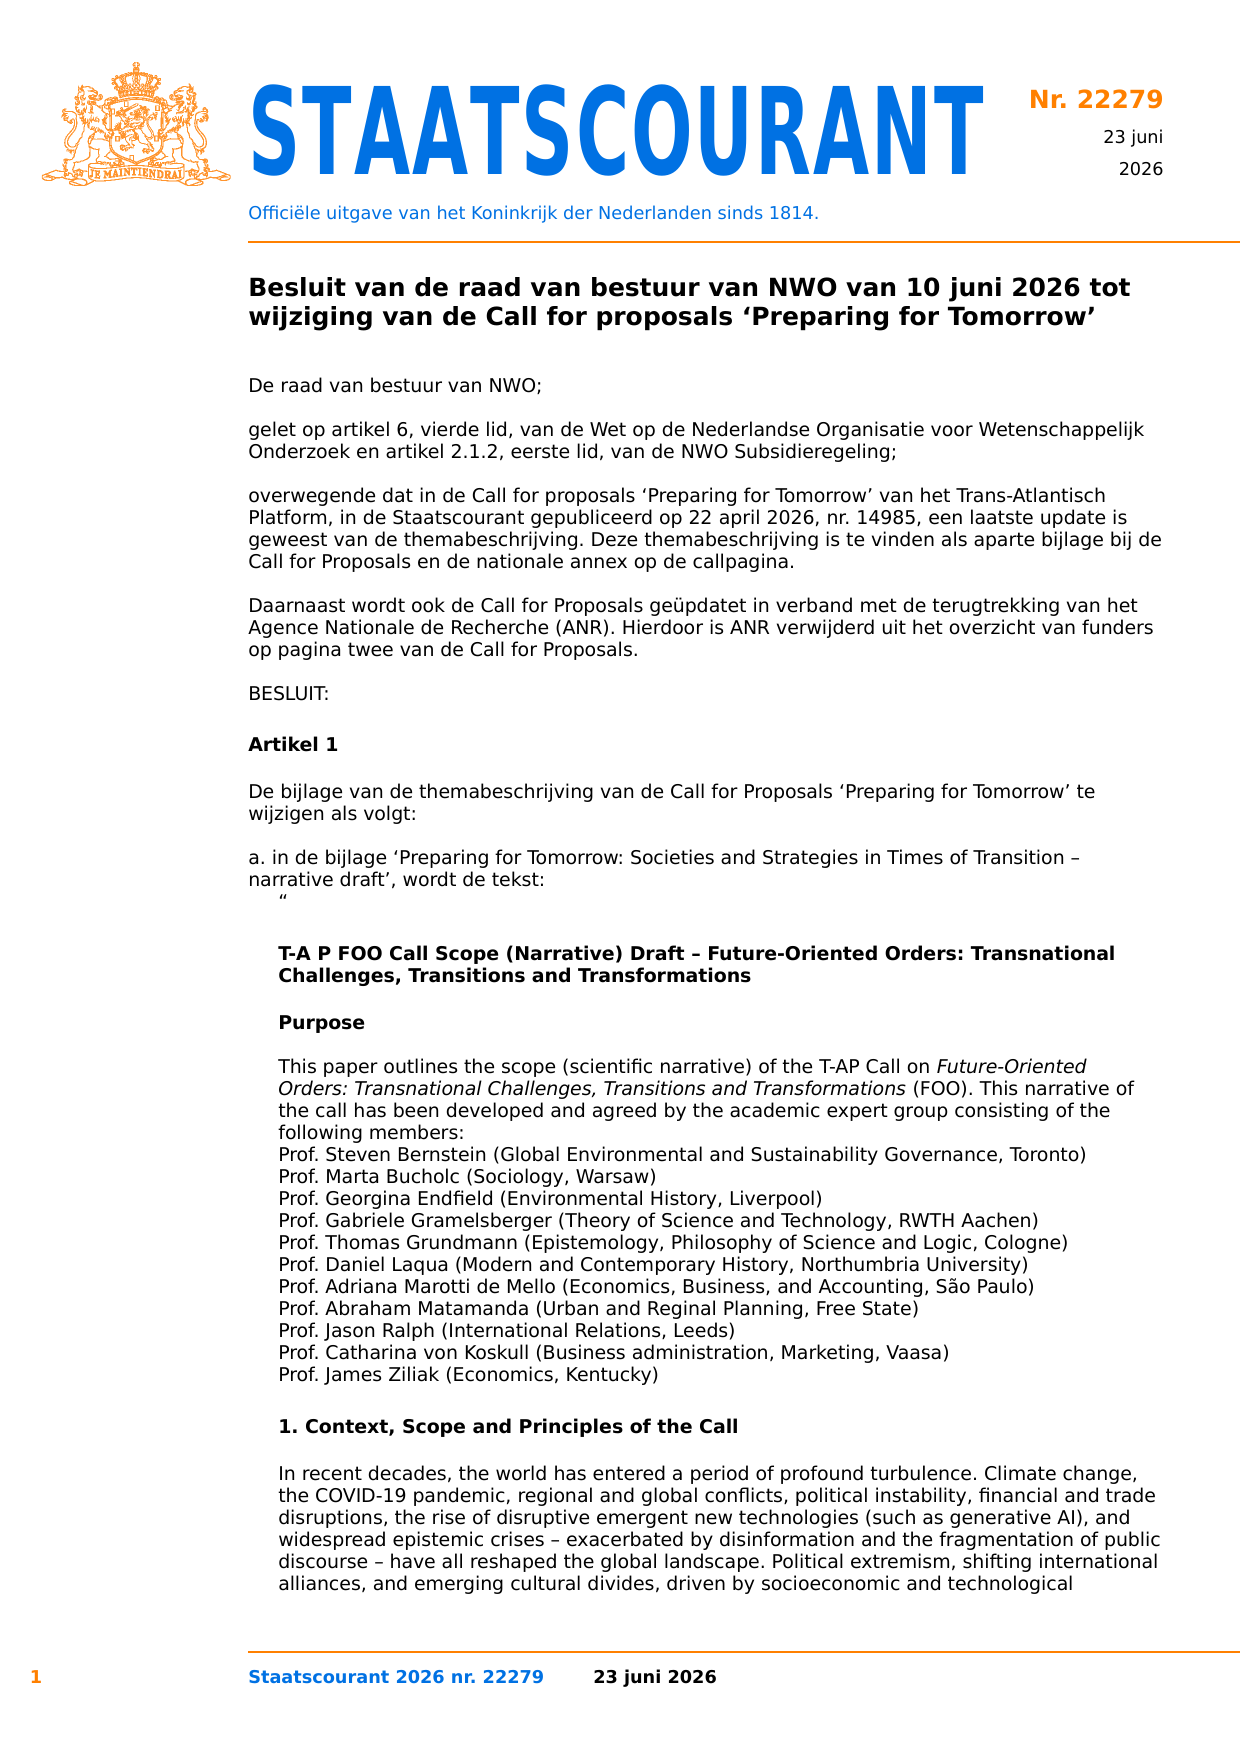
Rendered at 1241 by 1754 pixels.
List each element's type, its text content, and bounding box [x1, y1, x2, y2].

table_cell Officiële uitgave van het Koninkrijk der Nederlanden sinds 1814. [248, 203, 1240, 241]
subtitle 1. Context, Scope and Principles of the Call [278, 1416, 1163, 1438]
text Prof. Marta Bucholc (Sociology, Warsaw) [278, 1166, 1163, 1188]
picture [41, 62, 231, 186]
subtitle T-A P FOO Call Scope (Narrative) Draft – Future-Oriented Orders: Transnational Challenges, Transitions and Transformations [278, 943, 1163, 987]
text Prof. Steven Bernstein (Global Environmental and Sustainability Governance, Toronto) [278, 1144, 1163, 1166]
table_header Nr. 22279 [998, 62, 1240, 121]
subtitle Besluit van de raad van bestuur van NWO van 10 juni 2026 tot wijziging van de Call for proposals ‘Preparing for Tomorrow’ [248, 273, 1163, 331]
text Prof. Georgina Endfield (Environmental History, Liverpool) [278, 1188, 1163, 1210]
text Prof. James Ziliak (Economics, Kentucky) [278, 1364, 1163, 1386]
text De raad van bestuur van NWO; [248, 375, 1163, 397]
text Prof. Gabriele Gramelsberger (Theory of Science and Technology, RWTH Aachen) [278, 1210, 1163, 1232]
text Daarnaast wordt ook de Call for Proposals geüpdatet in verband met de terugtrekking van het Agence Nationale de Recherche (ANR). Hierdoor is ANR verwijderd uit het overzicht van funders op pagina twee van de Call for Proposals. [248, 594, 1163, 661]
table_cell 2026 [998, 153, 1240, 203]
table_header STAATSCOURANT [248, 62, 998, 203]
text Prof. Jason Ralph (International Relations, Leeds) [278, 1320, 1163, 1342]
subtitle Artikel 1 [248, 734, 1163, 756]
table_header [25, 62, 248, 241]
text Prof. Thomas Grundmann (Epistemology, Philosophy of Science and Logic, Cologne) [278, 1232, 1163, 1254]
text This paper outlines the scope (scientific narrative) of the T-AP Call on Future-Oriented Orders: Transnational Challenges, Transitions and Transformations (FOO). This narrative of the call has been developed and agreed by the academic expert group consisting of the following members: [278, 1056, 1163, 1144]
table_cell 23 juni [998, 121, 1240, 153]
text De bijlage van de themabeschrijving van de Call for Proposals ‘Preparing for Tomorrow’ te wijzigen als volgt: [248, 781, 1163, 825]
text Prof. Abraham Matamanda (Urban and Reginal Planning, Free State) [278, 1298, 1163, 1320]
text Prof. Daniel Laqua (Modern and Contemporary History, Northumbria University) [278, 1254, 1163, 1276]
subtitle Purpose [278, 1012, 1163, 1034]
text Prof. Catharina von Koskull (Business administration, Marketing, Vaasa) [278, 1342, 1163, 1364]
text overwegende dat in de Call for proposals ‘Preparing for Tomorrow’ van het Trans-Atlantisch Platform, in de Staatscourant gepubliceerd op 22 april 2026, nr. 14985, een laatste update is geweest van de themabeschrijving. Deze themabeschrijving is te vinden als aparte bijlage bij de Call for Proposals en de nationale annex op de callpagina. [248, 485, 1163, 573]
text “ [278, 891, 1163, 913]
text a. in de bijlage ‘Preparing for Tomorrow: Societies and Strategies in Times of Transition – narrative draft’, wordt de tekst: [248, 847, 1163, 891]
text gelet op artikel 6, vierde lid, van de Wet op de Nederlandse Organisatie voor Wetenschappelijk Onderzoek en artikel 2.1.2, eerste lid, van de NWO Subsidieregeling; [248, 419, 1163, 463]
text BESLUIT: [248, 682, 1163, 704]
text Prof. Adriana Marotti de Mello (Economics, Business, and Accounting, São Paulo) [278, 1276, 1163, 1298]
text In recent decades, the world has entered a period of profound turbulence. Climate change, the COVID-19 pandemic, regional and global conflicts, political instability, financial and trade disruptions, the rise of disruptive emergent new technologies (such as generative AI), and widespread epistemic crises – exacerbated by disinformation and the fragmentation of public discourse – have all reshaped the global landscape. Political extremism, shifting international alliances, and emerging cultural divides, driven by socioeconomic and technological [278, 1463, 1163, 1594]
